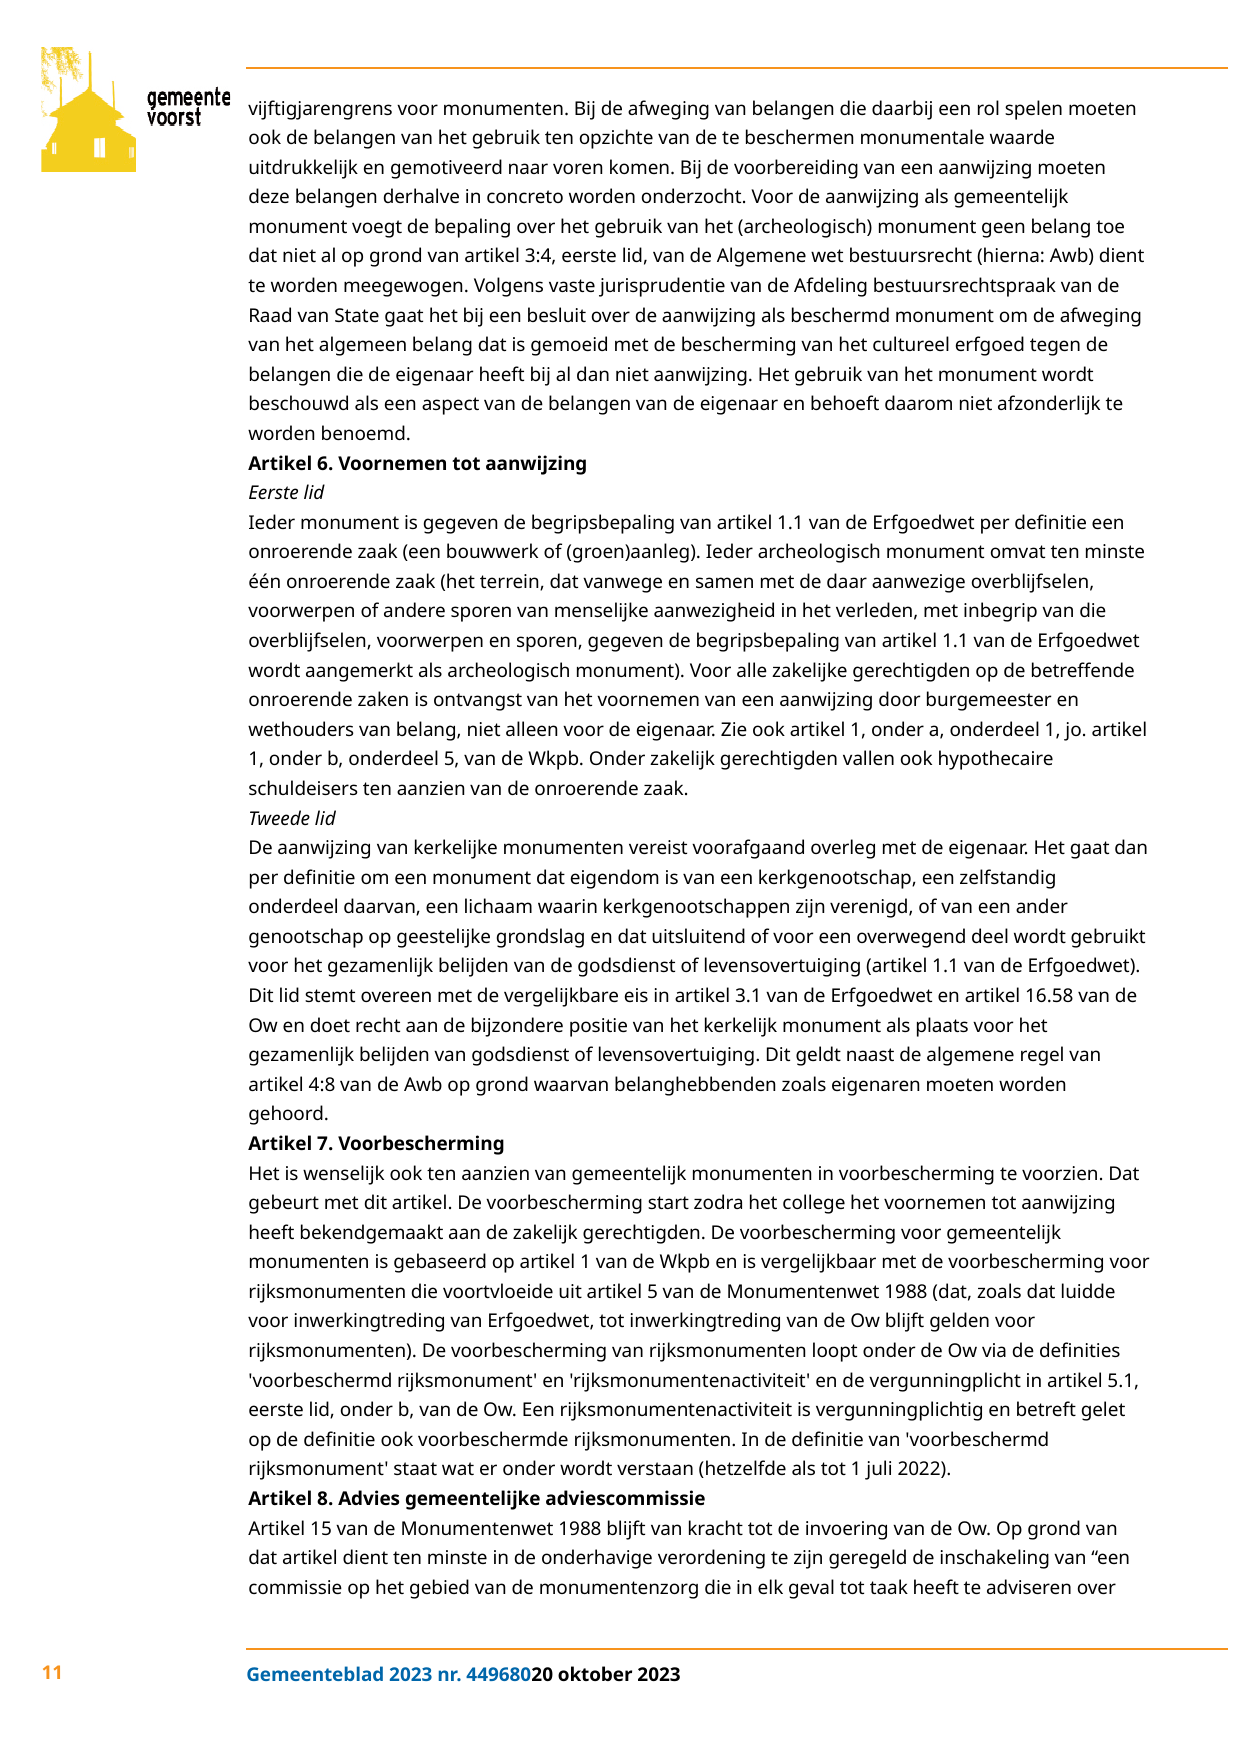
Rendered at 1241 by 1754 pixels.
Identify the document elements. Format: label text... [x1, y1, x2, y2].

text Het is wenselijk ook ten aanzien van gemeentelijk monumenten in voorbescherming te voorzien. Dat gebeurt met dit artikel. De voorbescherming start zodra het college het voornemen tot aanwijzing heeft bekendgemaakt aan de zakelijk gerechtigden. De voorbescherming voor gemeentelijk monumenten is gebaseerd op artikel 1 van de Wkpb en is vergelijkbaar met de voorbescherming voor rijksmonumenten die voortvloeide uit artikel 5 van de Monumentenwet 1988 (dat, zoals dat luidde voor inwerkingtreding van Erfgoedwet, tot inwerkingtreding van de Ow blijft gelden voor rijksmonumenten). De voorbescherming van rijksmonumenten loopt onder de Ow via de definities 'voorbeschermd rijksmonument' en 'rijksmonumentenactiviteit' en de vergunningplicht in artikel 5.1, eerste lid, onder b, van de Ow. Een rijksmonumentenactiviteit is vergunningplichtig en betreft gelet op de definitie ook voorbeschermde rijksmonumenten. In de definitie van 'voorbeschermd rijksmonument' staat wat er onder wordt verstaan (hetzelfde als tot 1 juli 2022). [248, 1160, 1152, 1481]
text Artikel 7. Voorbescherming [248, 1130, 1152, 1156]
picture [41, 47, 231, 172]
text Eerste lid [248, 479, 1152, 505]
text Ieder monument is gegeven de begripsbepaling van artikel 1.1 van de Erfgoedwet per definitie een onroerende zaak (een bouwwerk of (groen)aanleg). Ieder archeologisch monument omvat ten minste één onroerende zaak (het terrein, dat vanwege en samen met de daar aanwezige overblijfselen, voorwerpen of andere sporen van menselijke aanwezigheid in het verleden, met inbegrip van die overblijfselen, voorwerpen en sporen, gegeven de begripsbepaling van artikel 1.1 van de Erfgoedwet wordt aangemerkt als archeologisch monument). Voor alle zakelijke gerechtigden op de betreffende onroerende zaken is ontvangst van het voornemen van een aanwijzing door burgemeester en wethouders van belang, niet alleen voor de eigenaar. Zie ook artikel 1, onder a, onderdeel 1, jo. artikel 1, onder b, onderdeel 5, van de Wkpb. Onder zakelijk gerechtigden vallen ook hypothecaire schuldeisers ten aanzien van de onroerende zaak. [248, 509, 1152, 801]
text Artikel 15 van de Monumentenwet 1988 blijft van kracht tot de invoering van de Ow. Op grond van dat artikel dient ten minste in de onderhavige verordening te zijn geregeld de inschakeling van “een commissie op het gebied van de monumentenzorg die in elk geval tot taak heeft te adviseren over [248, 1515, 1152, 1600]
text Artikel 8. Advies gemeentelijke adviescommissie [248, 1485, 1152, 1511]
text vijftigjarengrens voor monumenten. Bij de afweging van belangen die daarbij een rol spelen moeten ook de belangen van het gebruik ten opzichte van de te beschermen monumentale waarde uitdrukkelijk en gemotiveerd naar voren komen. Bij de voorbereiding van een aanwijzing moeten deze belangen derhalve in concreto worden onderzocht. Voor de aanwijzing als gemeentelijk monument voegt de bepaling over het gebruik van het (archeologisch) monument geen belang toe dat niet al op grond van artikel 3:4, eerste lid, van de Algemene wet bestuursrecht (hierna: Awb) dient te worden meegewogen. Volgens vaste jurisprudentie van de Afdeling bestuursrechtspraak van de Raad van State gaat het bij een besluit over de aanwijzing als beschermd monument om de afweging van het algemeen belang dat is gemoeid met de bescherming van het cultureel erfgoed tegen de belangen die de eigenaar heeft bij al dan niet aanwijzing. Het gebruik van het monument wordt beschouwd als een aspect van de belangen van de eigenaar en behoeft daarom niet afzonderlijk te worden benoemd. [248, 95, 1152, 446]
text Artikel 6. Voornemen tot aanwijzing [248, 450, 1152, 476]
text De aanwijzing van kerkelijke monumenten vereist voorafgaand overleg met de eigenaar. Het gaat dan per definitie om een monument dat eigendom is van een kerkgenootschap, een zelfstandig onderdeel daarvan, een lichaam waarin kerkgenootschappen zijn verenigd, of van een ander genootschap op geestelijke grondslag en dat uitsluitend of voor een overwegend deel wordt gebruikt voor het gezamenlijk belijden van de godsdienst of levensovertuiging (artikel 1.1 van de Erfgoedwet). Dit lid stemt overeen met de vergelijkbare eis in artikel 3.1 van de Erfgoedwet en artikel 16.58 van de Ow en doet recht aan de bijzondere positie van het kerkelijk monument als plaats voor het gezamenlijk belijden van godsdienst of levensovertuiging. Dit geldt naast de algemene regel van artikel 4:8 van de Awb op grond waarvan belanghebbenden zoals eigenaren moeten worden gehoord. [248, 834, 1152, 1126]
text Tweede lid [248, 805, 1152, 831]
